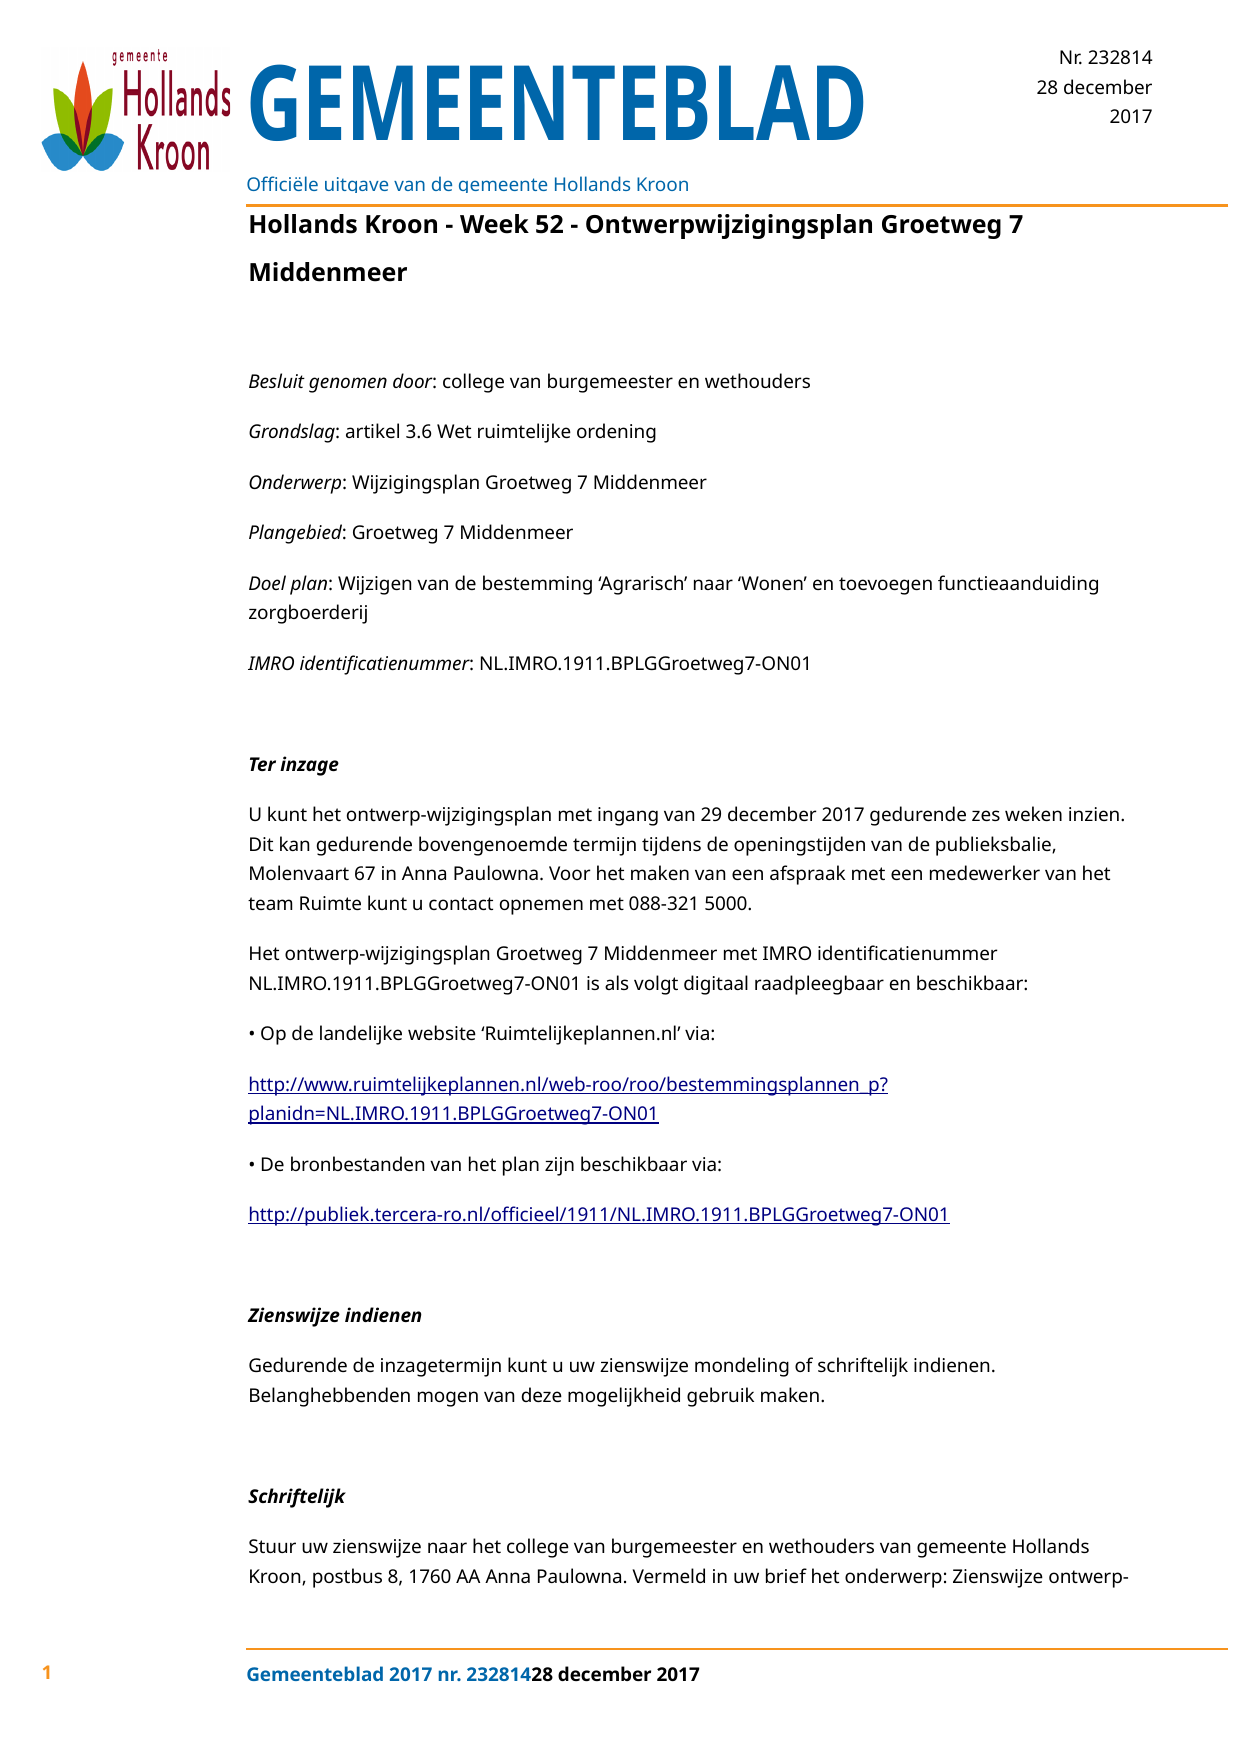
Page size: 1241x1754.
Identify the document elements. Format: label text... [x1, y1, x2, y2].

text Schriftelijk [248, 1483, 1152, 1509]
picture [41, 47, 231, 172]
text Grondslag: artikel 3.6 Wet ruimtelijke ordening [248, 419, 1152, 444]
text • Op de landelijke website ‘Ruimtelijkeplannen.nl’ via: [248, 1020, 1152, 1046]
text U kunt het ontwerp-wijzigingsplan met ingang van 29 december 2017 gedurende zes weken inzien. Dit kan gedurende bovengenoemde termijn tijdens de openingstijden van de publieksbalie, Molenvaart 67 in Anna Paulowna. Voor het maken van een afspraak met een medewerker van het team Ruimte kunt u contact opnemen met 088-321 5000. [248, 801, 1152, 916]
text • De bronbestanden van het plan zijn beschikbaar via: [248, 1151, 1152, 1177]
text Zienswijze indienen [248, 1302, 1152, 1328]
text Stuur uw zienswijze naar het college van burgemeester en wethouders van gemeente Hollands Kroon, postbus 8, 1760 AA Anna Paulowna. Vermeld in uw brief het onderwerp: Zienswijze ontwerp- [248, 1533, 1152, 1589]
text IMRO identificatienummer: NL.IMRO.1911.BPLGGroetweg7-ON01 [248, 650, 1152, 676]
text Gedurende de inzagetermijn kunt u uw zienswijze mondeling of schriftelijk indienen. Belanghebbenden mogen van deze mogelijkheid gebruik maken. [248, 1352, 1152, 1408]
text Onderwerp: Wijzigingsplan Groetweg 7 Middenmeer [248, 469, 1152, 495]
text Doel plan: Wijzigen van de bestemming ‘Agrarisch’ naar ‘Wonen’ en toevoegen functieaanduiding zorgboerderij [248, 570, 1152, 625]
text http://publiek.tercera-ro.nl/officieel/1911/NL.IMRO.1911.BPLGGroetweg7-ON01 [248, 1201, 1152, 1227]
text Plangebied: Groetweg 7 Middenmeer [248, 519, 1152, 545]
text Besluit genomen door: college van burgemeester en wethouders [248, 368, 1152, 394]
text Het ontwerp-wijzigingsplan Groetweg 7 Middenmeer met IMRO identificatienummer NL.IMRO.1911.BPLGGroetweg7-ON01 is als volgt digitaal raadpleegbaar en beschikbaar: [248, 940, 1152, 996]
text Ter inzage [248, 751, 1152, 777]
text Hollands Kroon - Week 52 - Ontwerpwijzigingsplan Groetweg 7 Middenmeer [248, 207, 1152, 288]
text http://www.ruimtelijkeplannen.nl/web-roo/roo/bestemmingsplannen_p?planidn=NL.IMRO.1911.BPLGGroetweg7-ON01 [248, 1071, 1152, 1126]
